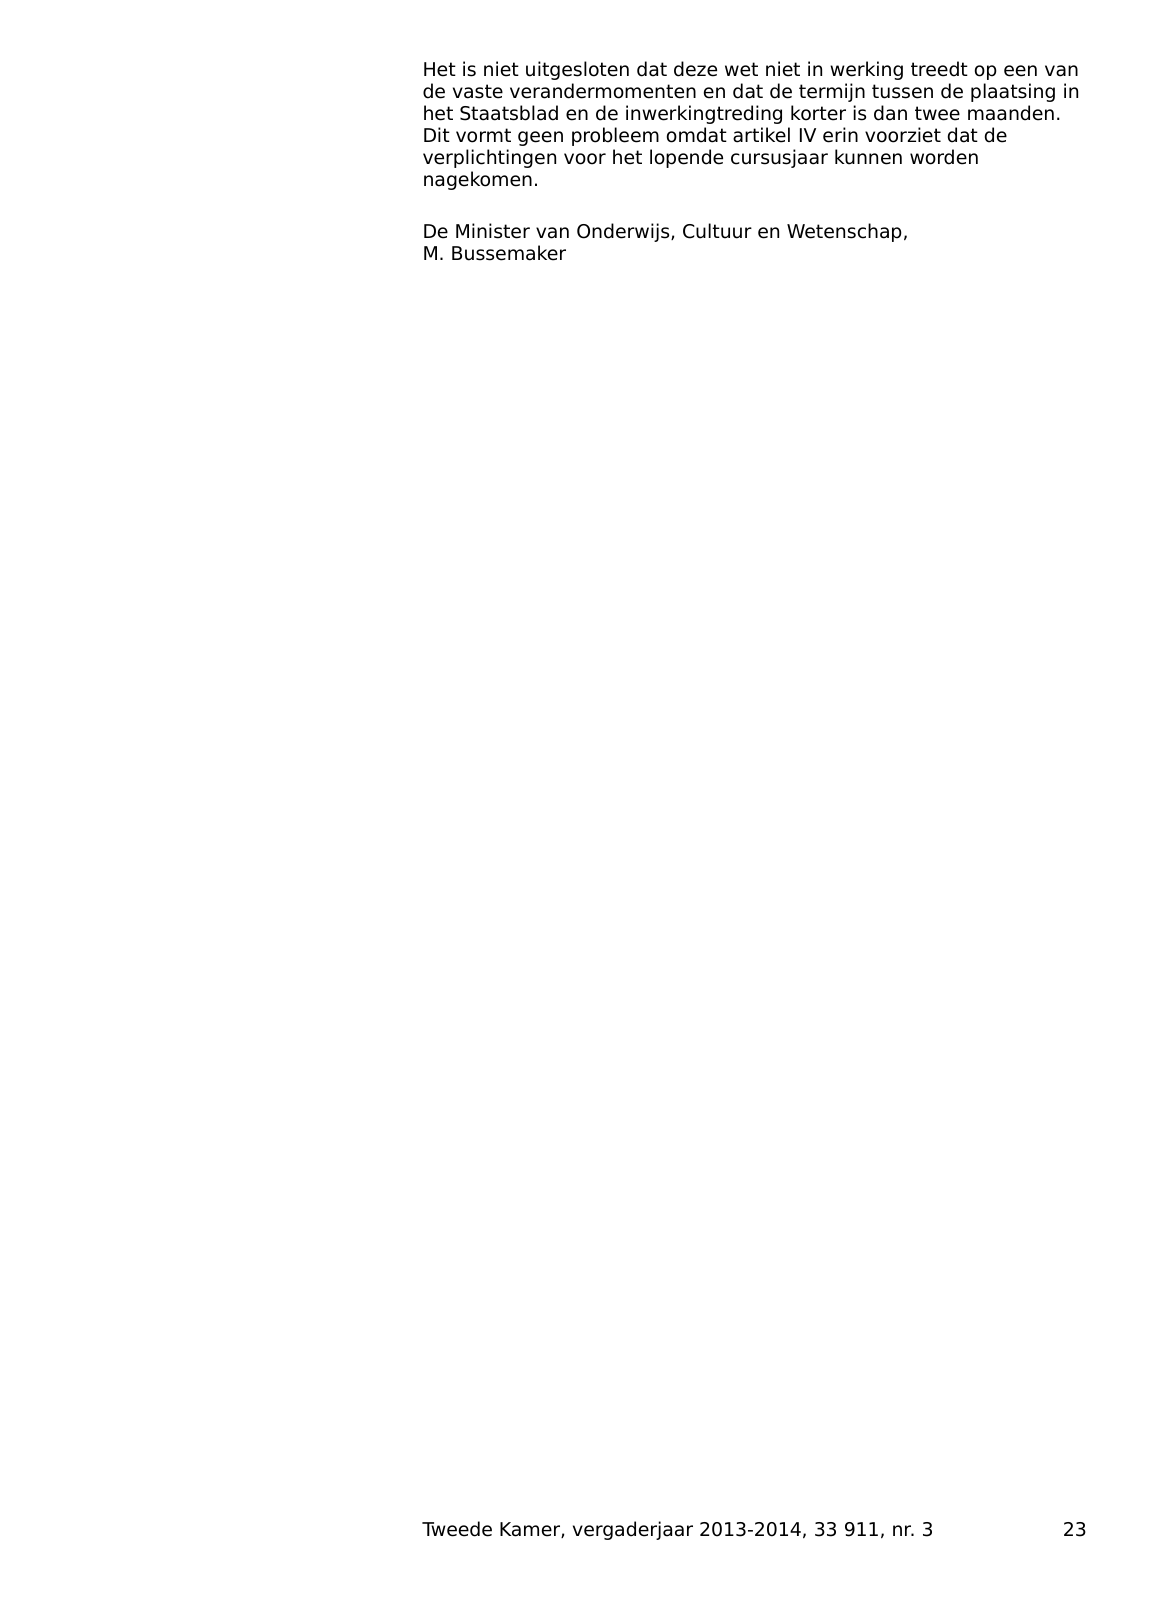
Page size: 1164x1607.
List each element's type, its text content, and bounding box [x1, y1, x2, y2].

text Het is niet uitgesloten dat deze wet niet in werking treedt op een van de vaste verandermomenten en dat de termijn tussen de plaatsing in het Staatsblad en de inwerkingtreding korter is dan twee maanden. Dit vormt geen probleem omdat artikel IV erin voorziet dat de verplichtingen voor het lopende cursusjaar kunnen worden nagekomen. [422, 59, 1087, 191]
text De Minister van Onderwijs, Cultuur en Wetenschap, M. Bussemaker [422, 221, 1087, 265]
